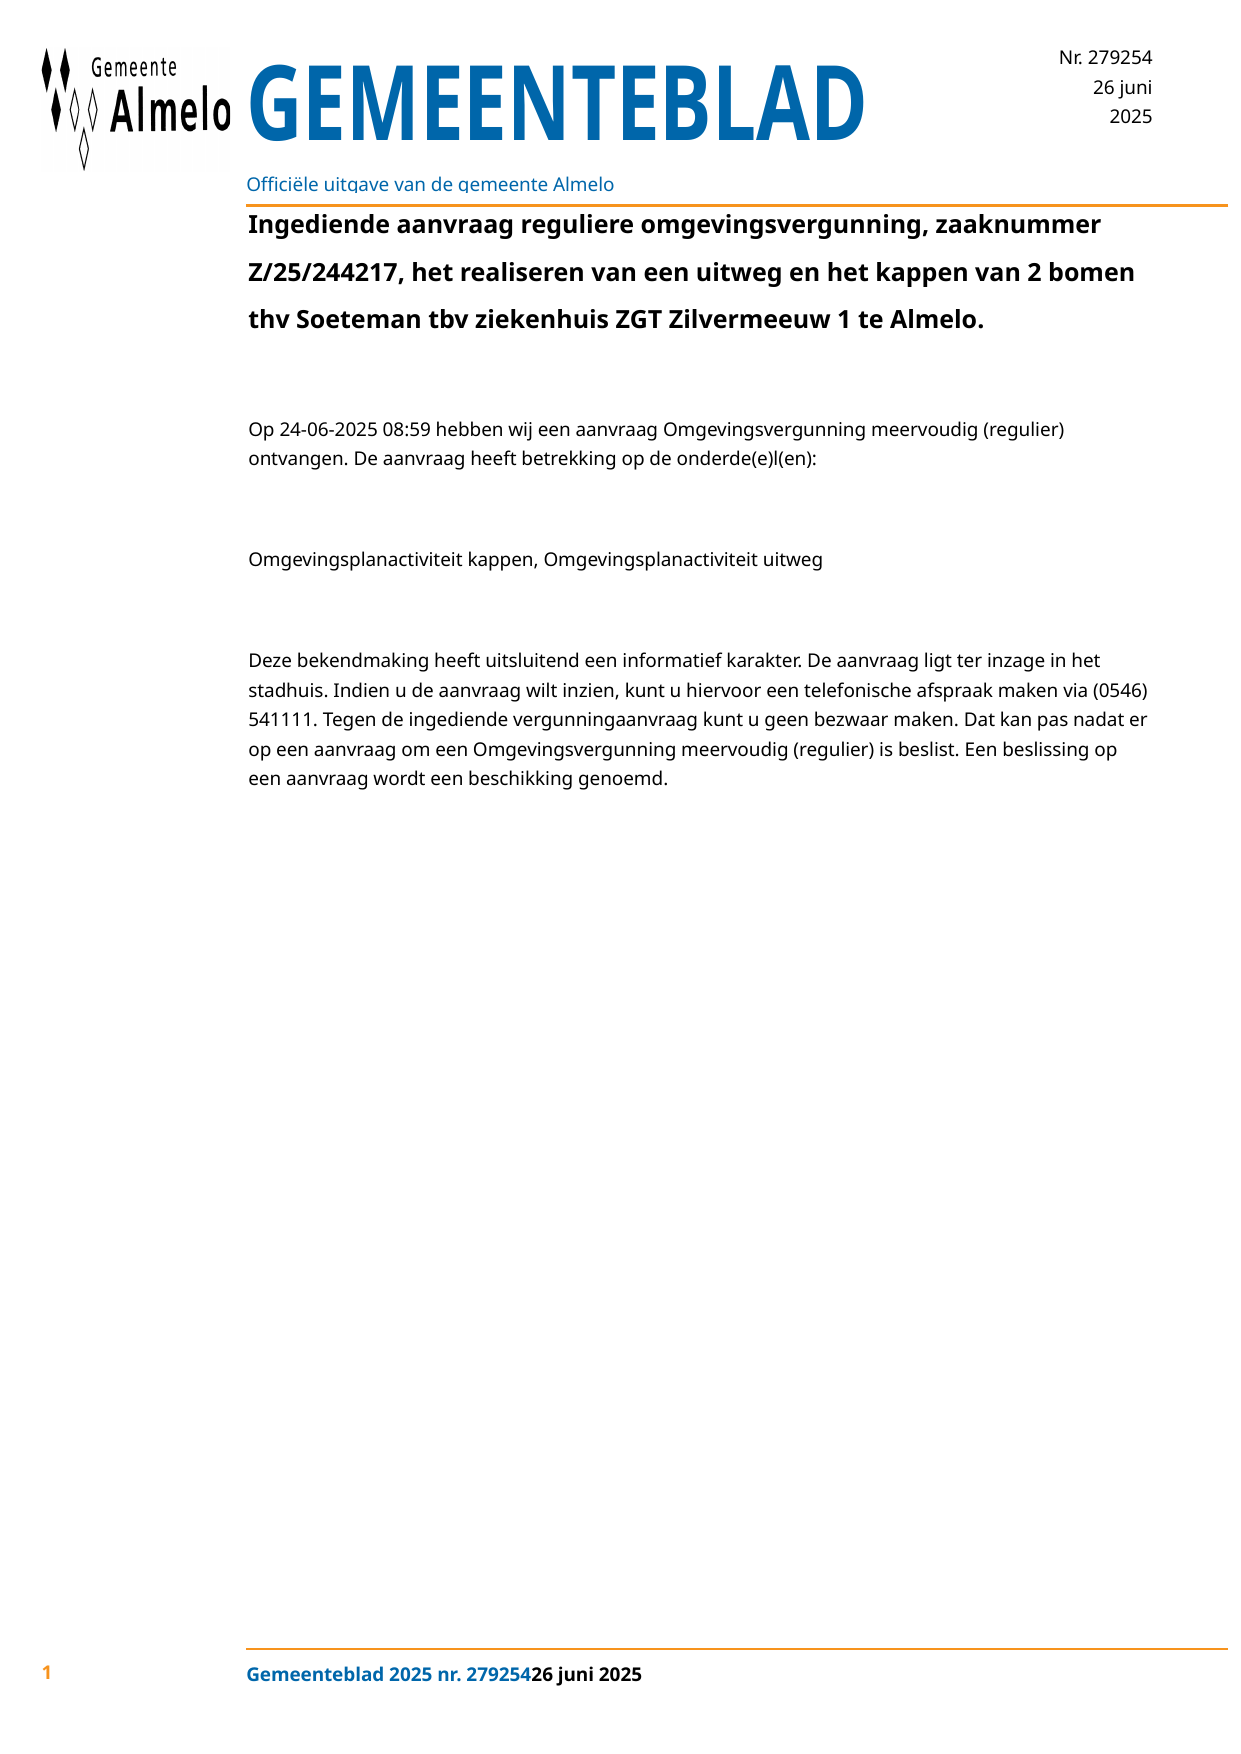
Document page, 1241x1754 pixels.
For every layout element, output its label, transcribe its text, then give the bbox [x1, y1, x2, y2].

picture [41, 47, 231, 172]
text Op 24-06-2025 08:59 hebben wij een aanvraag Omgevingsvergunning meervoudig (regulier) ontvangen. De aanvraag heeft betrekking op de onderde(e)l(en): [248, 416, 1152, 471]
text Deze bekendmaking heeft uitsluitend een informatief karakter. De aanvraag ligt ter inzage in het stadhuis. Indien u de aanvraag wilt inzien, kunt u hiervoor een telefonische afspraak maken via (0546) 541111. Tegen de ingediende vergunningaanvraag kunt u geen bezwaar maken. Dat kan pas nadat er op een aanvraag om een Omgevingsvergunning meervoudig (regulier) is beslist. Een beslissing op een aanvraag wordt een beschikking genoemd. [248, 647, 1152, 791]
text Omgevingsplanactiviteit kappen, Omgevingsplanactiviteit uitweg [248, 546, 1152, 572]
text Ingediende aanvraag reguliere omgevingsvergunning, zaaknummer Z/25/244217, het realiseren van een uitweg en het kappen van 2 bomen thv Soeteman tbv ziekenhuis ZGT Zilvermeeuw 1 te Almelo. [248, 207, 1152, 336]
